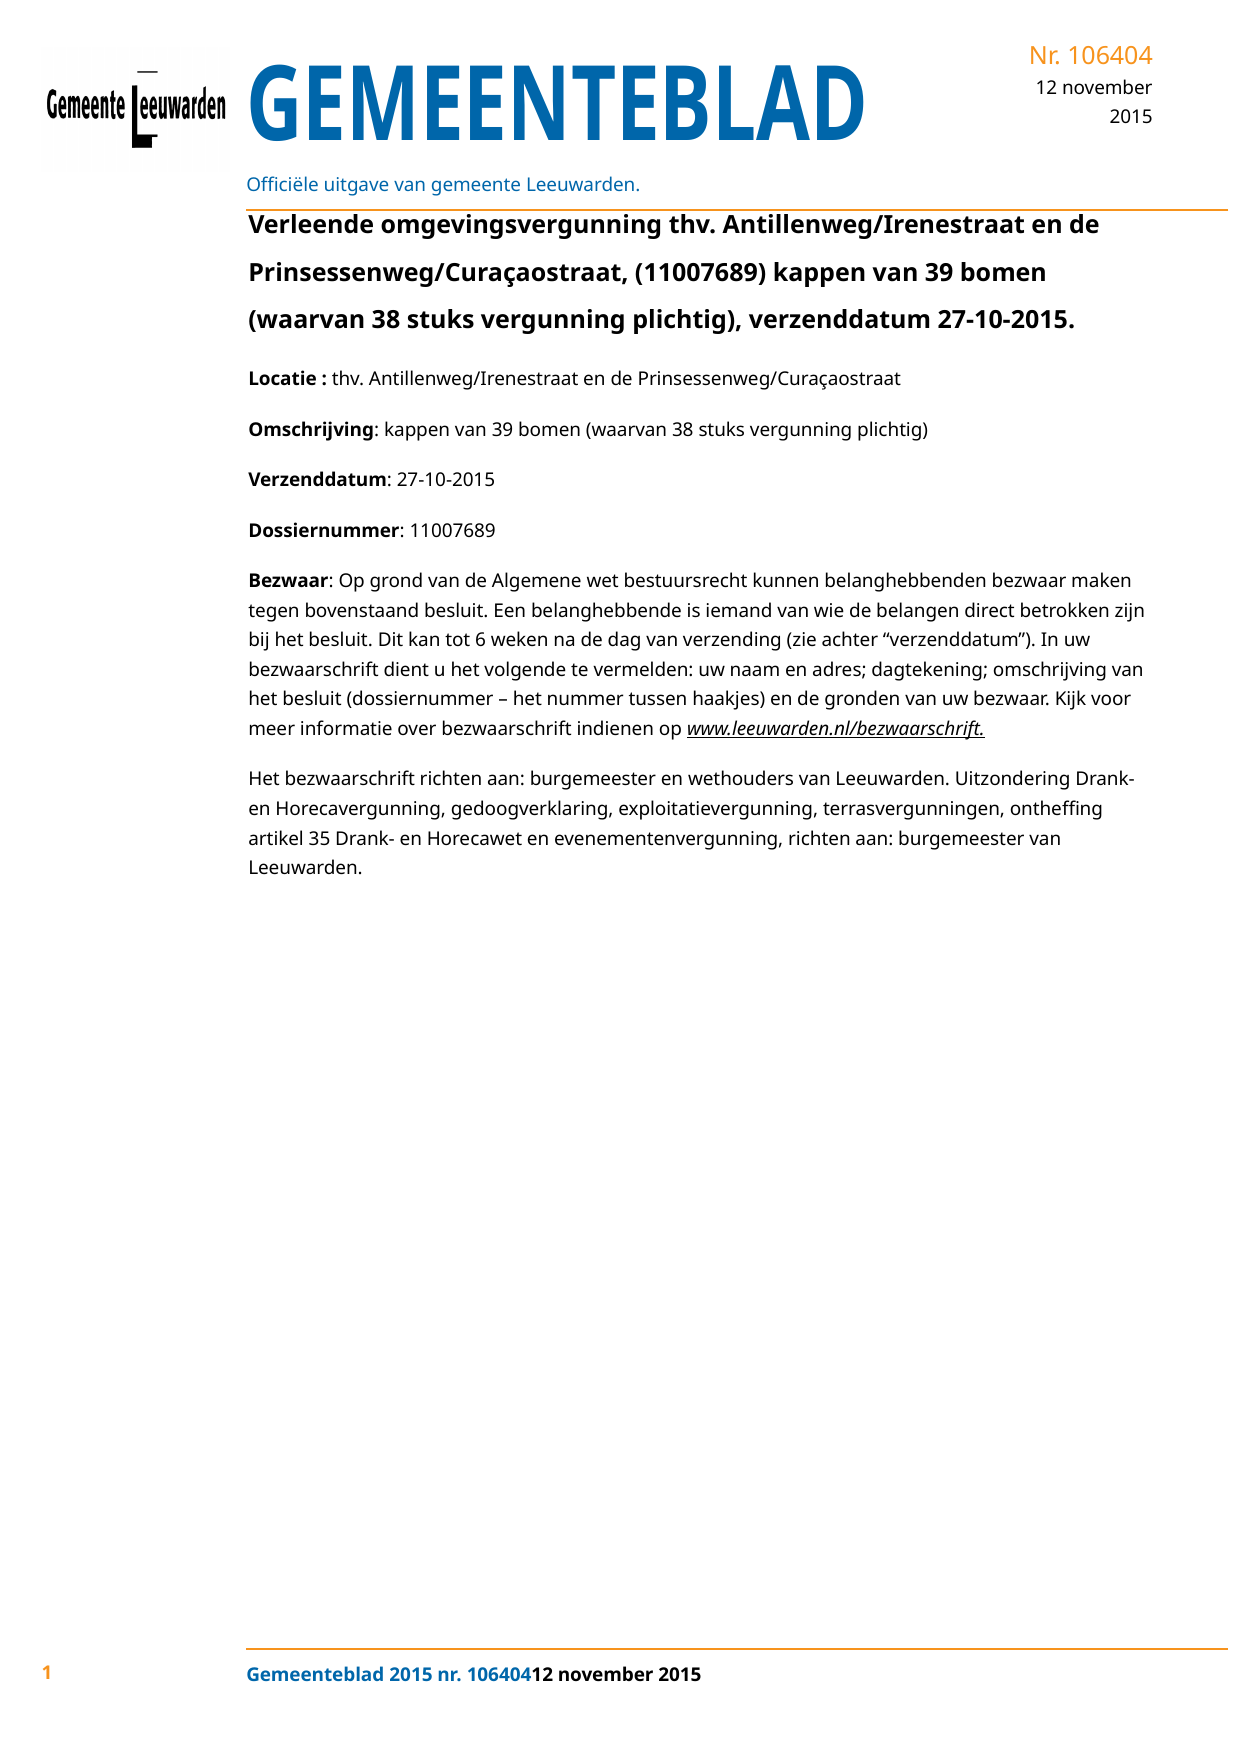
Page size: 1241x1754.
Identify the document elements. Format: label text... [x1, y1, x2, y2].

text Verleende omgevingsvergunning thv. Antillenweg/Irenestraat en de Prinsessenweg/Curaçaostraat, (11007689) kappen van 39 bomen (waarvan 38 stuks vergunning plichtig), verzenddatum 27-10-2015. [248, 211, 1152, 336]
text Omschrijving: kappen van 39 bomen (waarvan 38 stuks vergunning plichtig) [248, 416, 1152, 442]
picture [41, 47, 231, 172]
text Bezwaar: Op grond van de Algemene wet bestuursrecht kunnen belanghebbenden bezwaar maken tegen bovenstaand besluit. Een belanghebbende is iemand van wie de belangen direct betrokken zijn bij het besluit. Dit kan tot 6 weken na de dag van verzending (zie achter “verzenddatum”). In uw bezwaarschrift dient u het volgende te vermelden: uw naam en adres; dagtekening; omschrijving van het besluit (dossiernummer – het nummer tussen haakjes) en de gronden van uw bezwaar. Kijk voor meer informatie over bezwaarschrift indienen op www.leeuwarden.nl/bezwaarschrift. [248, 567, 1152, 741]
text Het bezwaarschrift richten aan: burgemeester en wethouders van Leeuwarden. Uitzondering Drank- en Horecavergunning, gedoogverklaring, exploitatievergunning, terrasvergunningen, ontheffing artikel 35 Drank- en Horecawet en evenementenvergunning, richten aan: burgemeester van Leeuwarden. [248, 766, 1152, 880]
text Verzenddatum: 27-10-2015 [248, 466, 1152, 492]
text Dossiernummer: 11007689 [248, 517, 1152, 542]
text Locatie : thv. Antillenweg/Irenestraat en de Prinsessenweg/Curaçaostraat [248, 366, 1152, 391]
